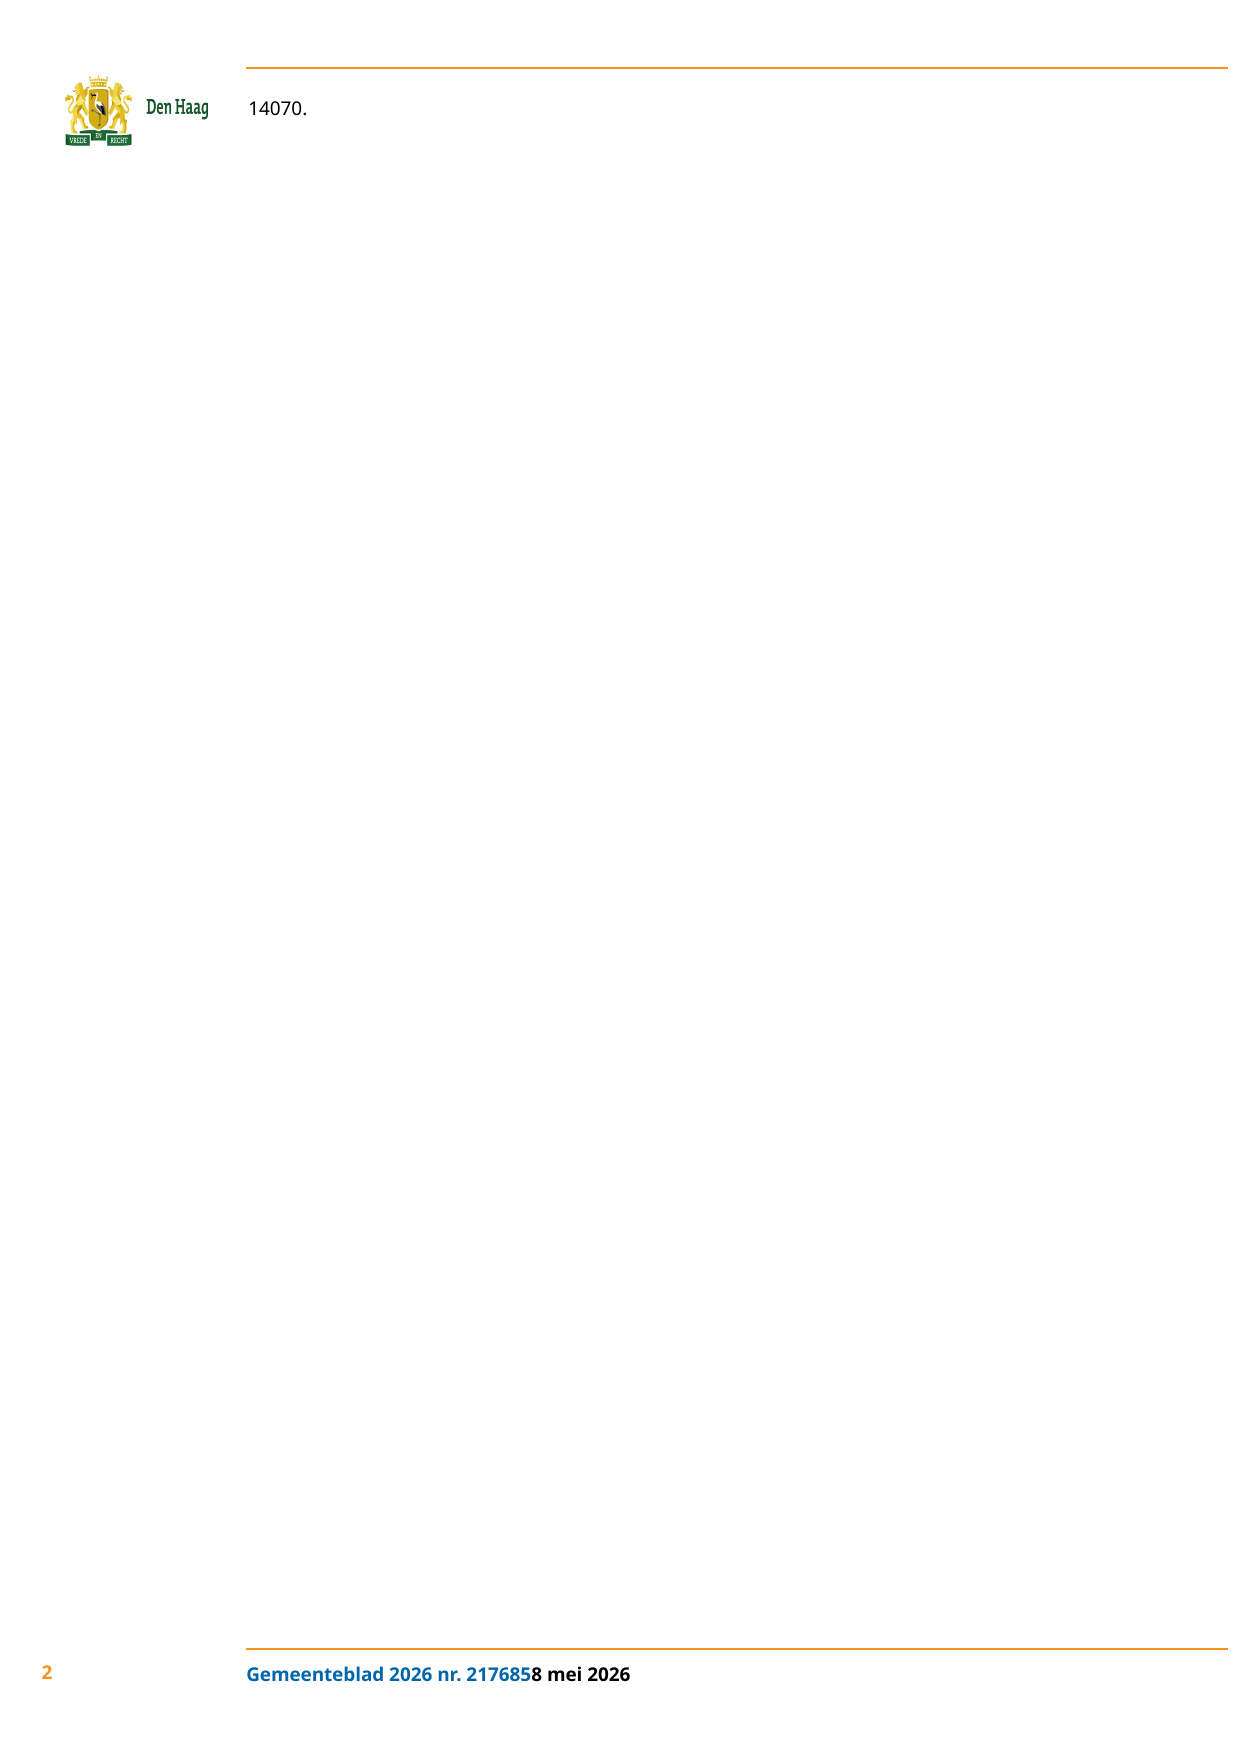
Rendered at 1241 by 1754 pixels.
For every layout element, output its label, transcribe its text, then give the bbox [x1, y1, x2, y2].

picture [41, 47, 231, 172]
text 14070. [248, 95, 1152, 121]
